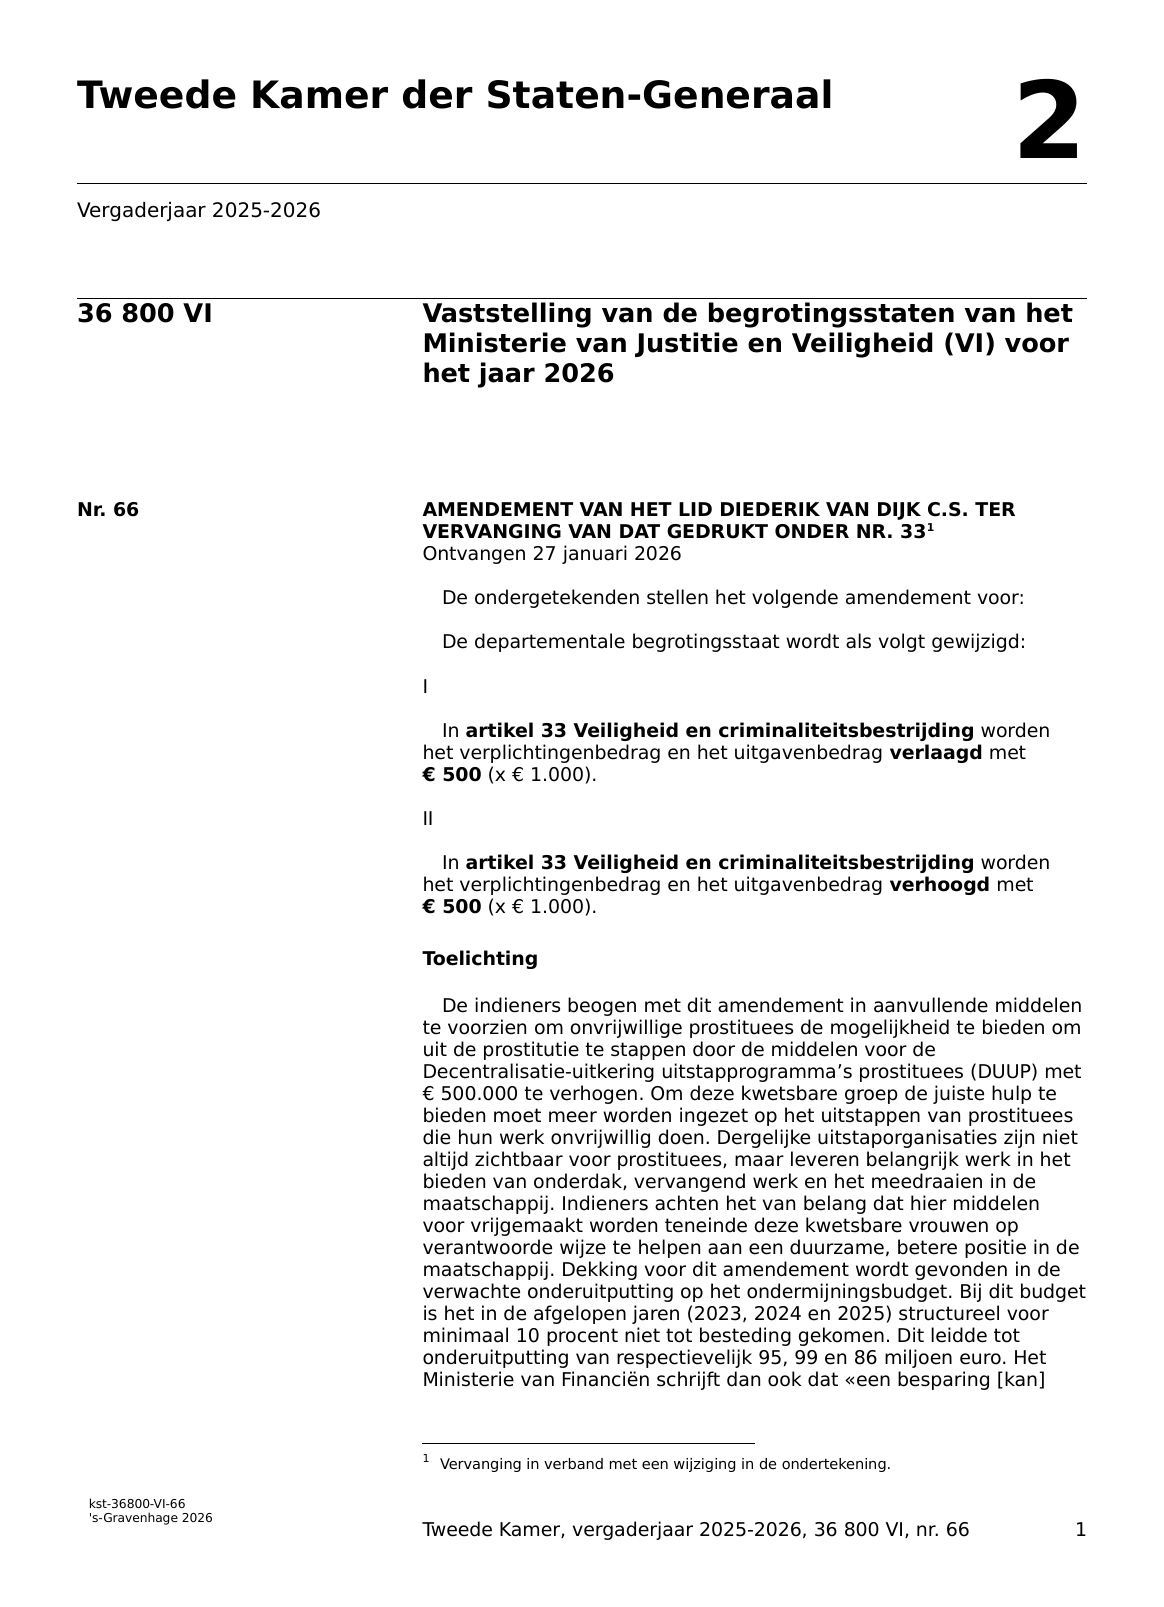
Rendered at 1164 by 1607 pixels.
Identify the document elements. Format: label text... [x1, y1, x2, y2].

text De ondergetekenden stellen het volgende amendement voor: [422, 587, 1087, 609]
table_cell Vergaderjaar 2025-2026 [77, 184, 1087, 298]
text 's-Gravenhage 2026 [88, 1511, 323, 1525]
table_header 2 [886, 59, 1087, 183]
text Vervanging in verband met een wijziging in de ondertekening. [422, 1452, 1087, 1474]
text In artikel 33 Veiligheid en criminaliteitsbestrijding worden het verplichtingenbedrag en het uitgavenbedrag verlaagd met € 500 (x € 1.000). [422, 720, 1087, 786]
text De indieners beogen met dit amendement in aanvullende middelen te voorzien om onvrijwillige prostituees de mogelijkheid te bieden om uit de prostitutie te stappen door de middelen voor de Decentralisatie-uitkering uitstapprogramma’s prostituees (DUUP) met € 500.000 te verhogen. Om deze kwetsbare groep de juiste hulp te bieden moet meer worden ingezet op het uitstappen van prostituees die hun werk onvrijwillig doen. Dergelijke uitstaporganisaties zijn niet altijd zichtbaar voor prostituees, maar leveren belangrijk werk in het bieden van onderdak, vervangend werk en het meedraaien in de maatschappij. Indieners achten het van belang dat hier middelen voor vrijgemaakt worden teneinde deze kwetsbare vrouwen op verantwoorde wijze te helpen aan een duurzame, betere positie in de maatschappij. Dekking voor dit amendement wordt gevonden in de verwachte onderuitputting op het ondermijningsbudget. Bij dit budget is het in de afgelopen jaren (2023, 2024 en 2025) structureel voor minimaal 10 procent niet tot besteding gekomen. Dit leidde tot onderuitputting van respectievelijk 95, 99 en 86 miljoen euro. Het Ministerie van Financiën schrijft dan ook dat «een besparing [kan] [422, 995, 1087, 1391]
subtitle 36 800 VI Vaststelling van de begrotingsstaten van het Ministerie van Justitie en Veiligheid (VI) voor het jaar 2026 [77, 299, 1087, 388]
text In artikel 33 Veiligheid en criminaliteitsbestrijding worden het verplichtingenbedrag en het uitgavenbedrag verhoogd met € 500 (x € 1.000). [422, 852, 1087, 918]
text Ontvangen 27 januari 2026 [422, 543, 1087, 565]
text De departementale begrotingsstaat wordt als volgt gewijzigd: [422, 631, 1087, 653]
subtitle Toelichting [422, 948, 1087, 970]
text II [422, 808, 1087, 830]
text kst-36800-VI-66 [88, 1497, 323, 1511]
subtitle Nr. 66 AMENDEMENT VAN HET LID DIEDERIK VAN DIJK C.S. TER VERVANGING VAN DAT GEDRUKT ONDER NR. 33 [77, 499, 1087, 543]
table_header Tweede Kamer der Staten-Generaal [77, 59, 886, 183]
text I [422, 676, 1087, 697]
